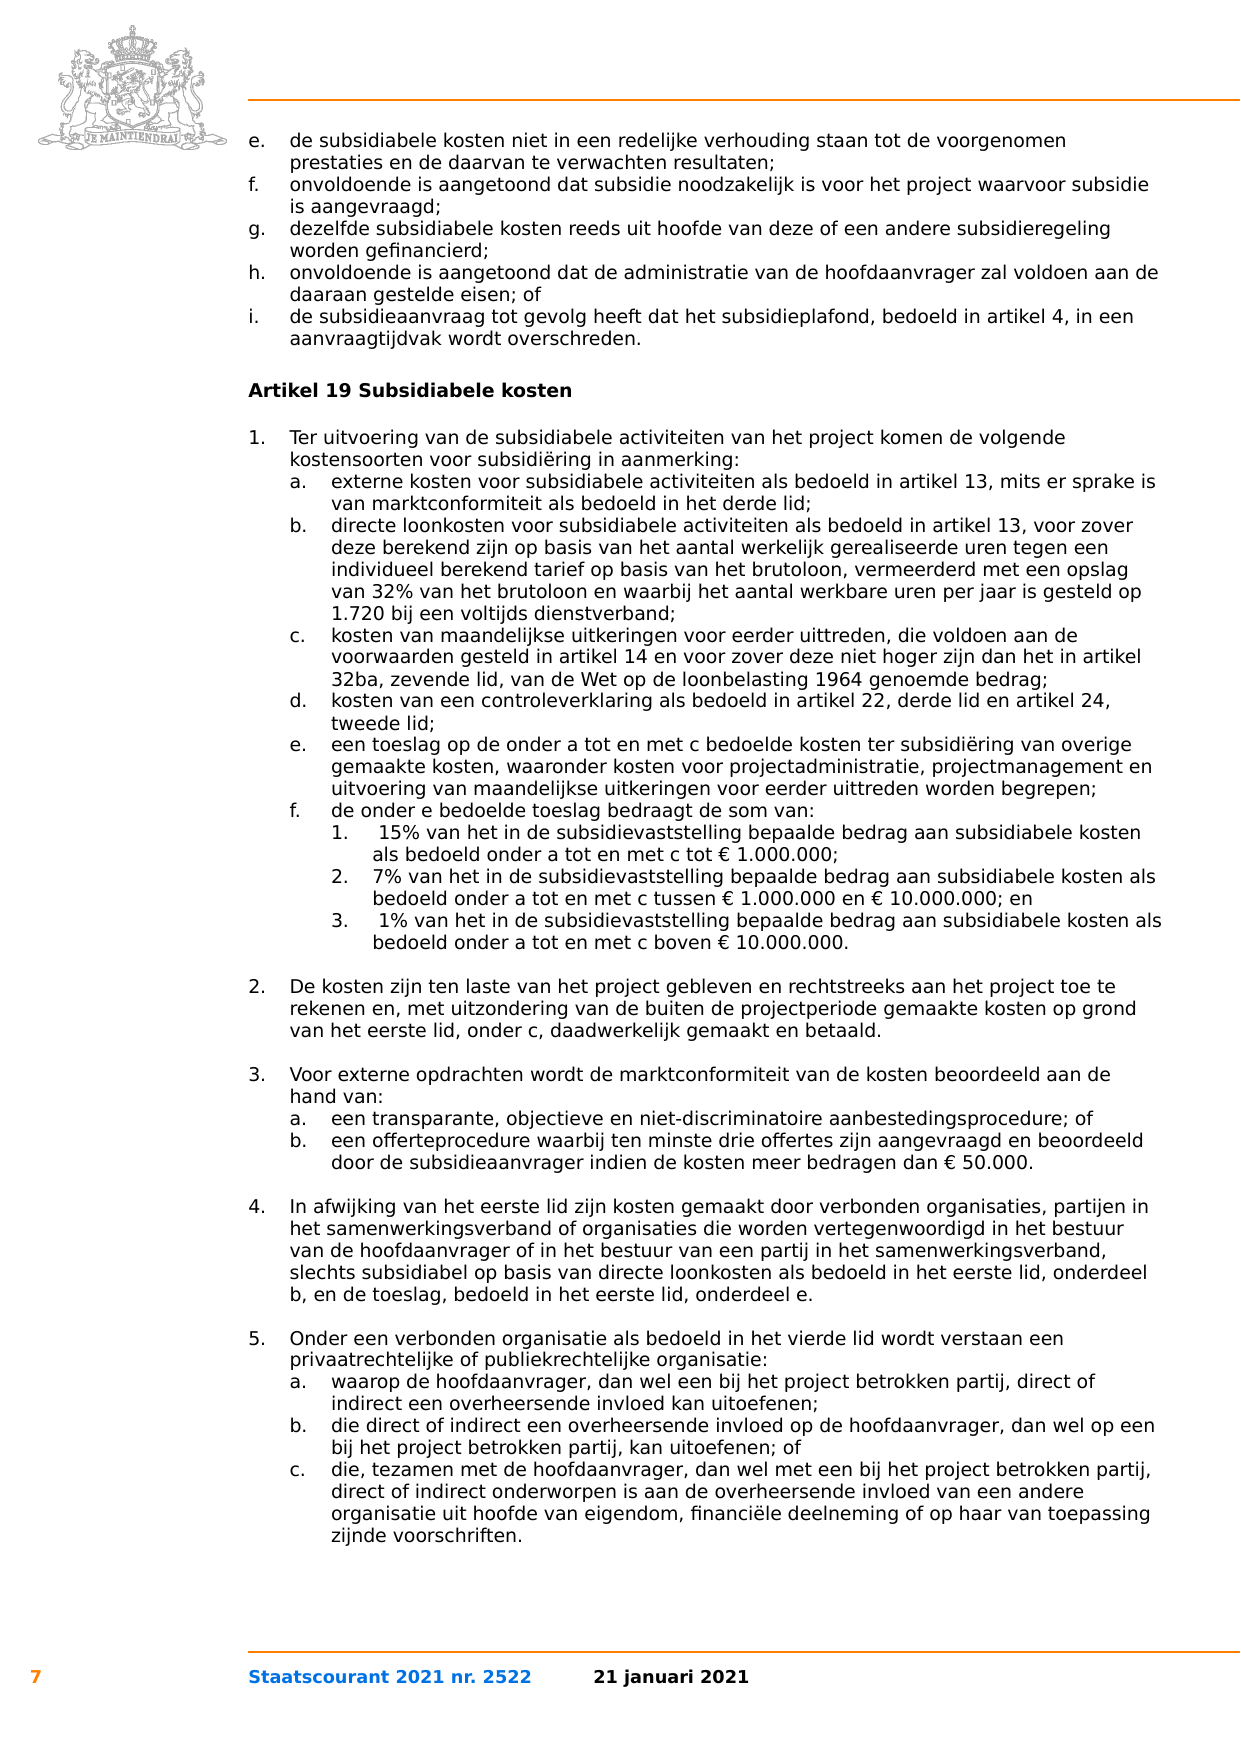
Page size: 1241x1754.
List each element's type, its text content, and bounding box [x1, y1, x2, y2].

text b. directe loonkosten voor subsidiabele activiteiten als bedoeld in artikel 13, voor zover deze berekend zijn op basis van het aantal werkelijk gerealiseerde uren tegen een individueel berekend tarief op basis van het brutoloon, vermeerderd met een opslag van 32% van het brutoloon en waarbij het aantal werkbare uren per jaar is gesteld op 1.720 bij een voltijds dienstverband; [289, 514, 1163, 624]
text 1. 15% van het in de subsidievaststelling bepaalde bedrag aan subsidiabele kosten als bedoeld onder a tot en met c tot € 1.000.000; [331, 822, 1163, 866]
text 2. 7% van het in de subsidievaststelling bepaalde bedrag aan subsidiabele kosten als bedoeld onder a tot en met c tussen € 1.000.000 en € 10.000.000; en [331, 866, 1163, 910]
text a. externe kosten voor subsidiabele activiteiten als bedoeld in artikel 13, mits er sprake is van marktconformiteit als bedoeld in het derde lid; [289, 471, 1163, 514]
text 4. In afwijking van het eerste lid zijn kosten gemaakt door verbonden organisaties, partijen in het samenwerkingsverband of organisaties die worden vertegenwoordigd in het bestuur van de hoofdaanvrager of in het bestuur van een partij in het samenwerkingsverband, slechts subsidiabel op basis van directe loonkosten als bedoeld in het eerste lid, onderdeel b, en de toeslag, bedoeld in het eerste lid, onderdeel e. [248, 1196, 1163, 1306]
picture [38, 25, 227, 150]
text 3. 1% van het in de subsidievaststelling bepaalde bedrag aan subsidiabele kosten als bedoeld onder a tot en met c boven € 10.000.000. [331, 910, 1163, 954]
text b. een offerteprocedure waarbij ten minste drie offertes zijn aangevraagd en beoordeeld door de subsidieaanvrager indien de kosten meer bedragen dan € 50.000. [289, 1130, 1163, 1174]
text c. die, tezamen met de hoofdaanvrager, dan wel met een bij het project betrokken partij, direct of indirect onderworpen is aan de overheersende invloed van een andere organisatie uit hoofde van eigendom, financiële deelneming of op haar van toepassing zijnde voorschriften. [289, 1459, 1163, 1547]
text e. een toeslag op de onder a tot en met c bedoelde kosten ter subsidiëring van overige gemaakte kosten, waaronder kosten voor projectadministratie, projectmanagement en uitvoering van maandelijkse uitkeringen voor eerder uittreden worden begrepen; [289, 734, 1163, 800]
text h. onvoldoende is aangetoond dat de administratie van de hoofdaanvrager zal voldoen aan de daaraan gestelde eisen; of [248, 262, 1163, 306]
text 1. Ter uitvoering van de subsidiabele activiteiten van het project komen de volgende kostensoorten voor subsidiëring in aanmerking: [248, 427, 1163, 471]
text a. een transparante, objectieve en niet-discriminatoire aanbestedingsprocedure; of [289, 1108, 1163, 1130]
text f. onvoldoende is aangetoond dat subsidie noodzakelijk is voor het project waarvoor subsidie is aangevraagd; [248, 174, 1163, 218]
text b. die direct of indirect een overheersende invloed op de hoofdaanvrager, dan wel op een bij het project betrokken partij, kan uitoefenen; of [289, 1415, 1163, 1459]
text d. kosten van een controleverklaring als bedoeld in artikel 22, derde lid en artikel 24, tweede lid; [289, 690, 1163, 734]
text 5. Onder een verbonden organisatie als bedoeld in het vierde lid wordt verstaan een privaatrechtelijke of publiekrechtelijke organisatie: [248, 1327, 1163, 1371]
text 3. Voor externe opdrachten wordt de marktconformiteit van de kosten beoordeeld aan de hand van: [248, 1064, 1163, 1108]
text 2. De kosten zijn ten laste van het project gebleven en rechtstreeks aan het project toe te rekenen en, met uitzondering van de buiten de projectperiode gemaakte kosten op grond van het eerste lid, onder c, daadwerkelijk gemaakt en betaald. [248, 976, 1163, 1042]
text a. waarop de hoofdaanvrager, dan wel een bij het project betrokken partij, direct of indirect een overheersende invloed kan uitoefenen; [289, 1371, 1163, 1415]
text e. de subsidiabele kosten niet in een redelijke verhouding staan tot de voorgenomen prestaties en de daarvan te verwachten resultaten; [248, 130, 1163, 174]
subtitle Artikel 19 Subsidiabele kosten [248, 380, 1163, 402]
text c. kosten van maandelijkse uitkeringen voor eerder uittreden, die voldoen aan de voorwaarden gesteld in artikel 14 en voor zover deze niet hoger zijn dan het in artikel 32ba, zevende lid, van de Wet op de loonbelasting 1964 genoemde bedrag; [289, 624, 1163, 690]
text i. de subsidieaanvraag tot gevolg heeft dat het subsidieplafond, bedoeld in artikel 4, in een aanvraagtijdvak wordt overschreden. [248, 306, 1163, 350]
text f. de onder e bedoelde toeslag bedraagt de som van: [289, 800, 1163, 822]
text g. dezelfde subsidiabele kosten reeds uit hoofde van deze of een andere subsidieregeling worden gefinancierd; [248, 218, 1163, 262]
